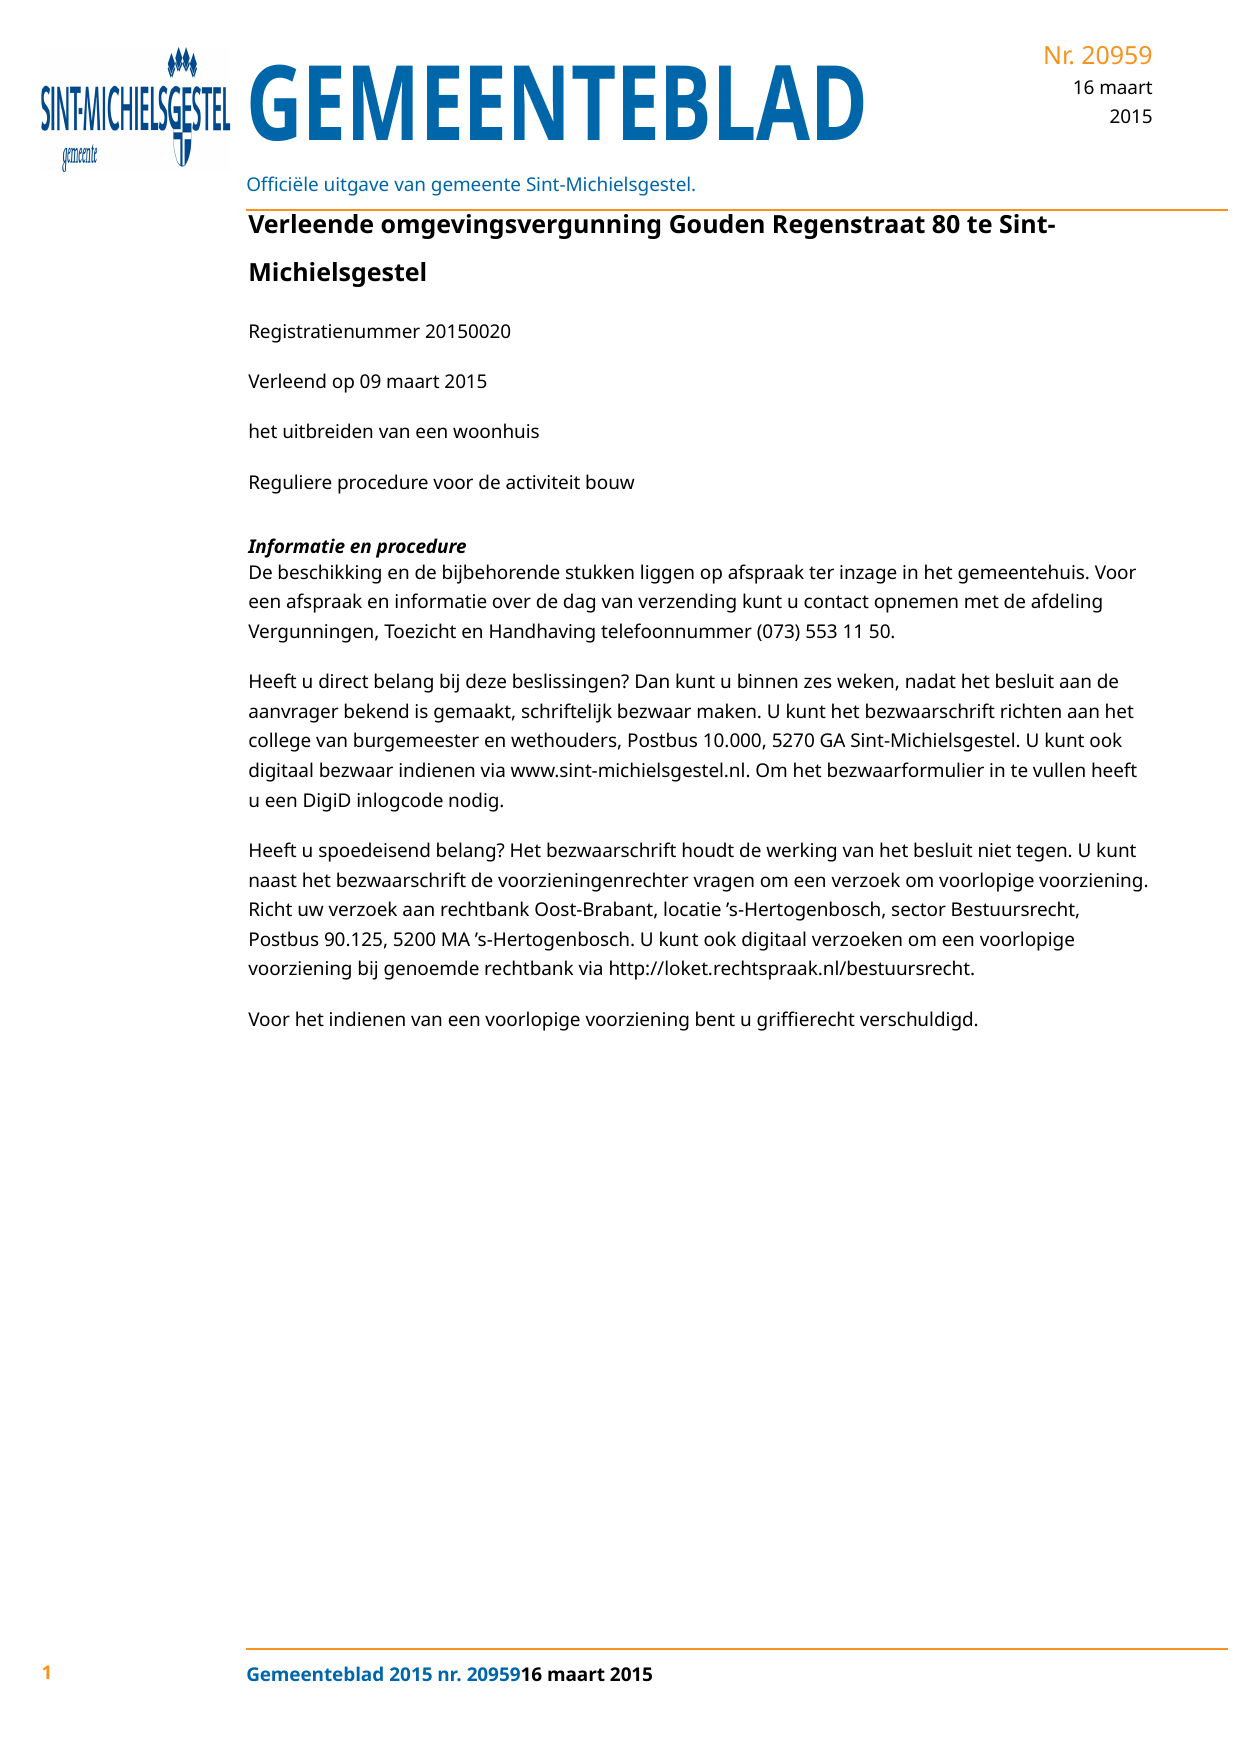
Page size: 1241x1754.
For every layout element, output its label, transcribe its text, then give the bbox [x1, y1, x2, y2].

text Verleend op 09 maart 2015 [248, 368, 1152, 394]
text De beschikking en de bijbehorende stukken liggen op afspraak ter inzage in het gemeentehuis. Voor een afspraak en informatie over de dag van verzending kunt u contact opnemen met de afdeling Vergunningen, Toezicht en Handhaving telefoonnummer (073) 553 11 50. [248, 559, 1152, 644]
text het uitbreiden van een woonhuis [248, 419, 1152, 444]
text Voor het indienen van een voorlopige voorziening bent u griffierecht verschuldigd. [248, 1006, 1152, 1032]
text Verleende omgevingsvergunning Gouden Regenstraat 80 te Sint-Michielsgestel [248, 211, 1152, 288]
text Heeft u direct belang bij deze beslissingen? Dan kunt u binnen zes weken, nadat het besluit aan de aanvrager bekend is gemaakt, schriftelijk bezwaar maken. U kunt het bezwaarschrift richten aan het college van burgemeester en wethouders, Postbus 10.000, 5270 GA Sint-Michielsgestel. U kunt ook digitaal bezwaar indienen via www.sint-michielsgestel.nl. Om het bezwaarformulier in te vullen heeft u een DigiD inlogcode nodig. [248, 668, 1152, 812]
text Reguliere procedure voor de activiteit bouw [248, 469, 1152, 495]
text Heeft u spoedeisend belang? Het bezwaarschrift houdt de werking van het besluit niet tegen. U kunt naast het bezwaarschrift de voorzieningenrechter vragen om een verzoek om voorlopige voorziening. Richt uw verzoek aan rechtbank Oost-Brabant, locatie ’s-Hertogenbosch, sector Bestuursrecht, Postbus 90.125, 5200 MA ’s-Hertogenbosch. U kunt ook digitaal verzoeken om een voorlopige voorziening bij genoemde rechtbank via http://loket.rechtspraak.nl/bestuursrecht. [248, 837, 1152, 981]
picture [41, 47, 231, 172]
text Informatie en procedure [248, 533, 1152, 559]
text Registratienummer 20150020 [248, 318, 1152, 344]
